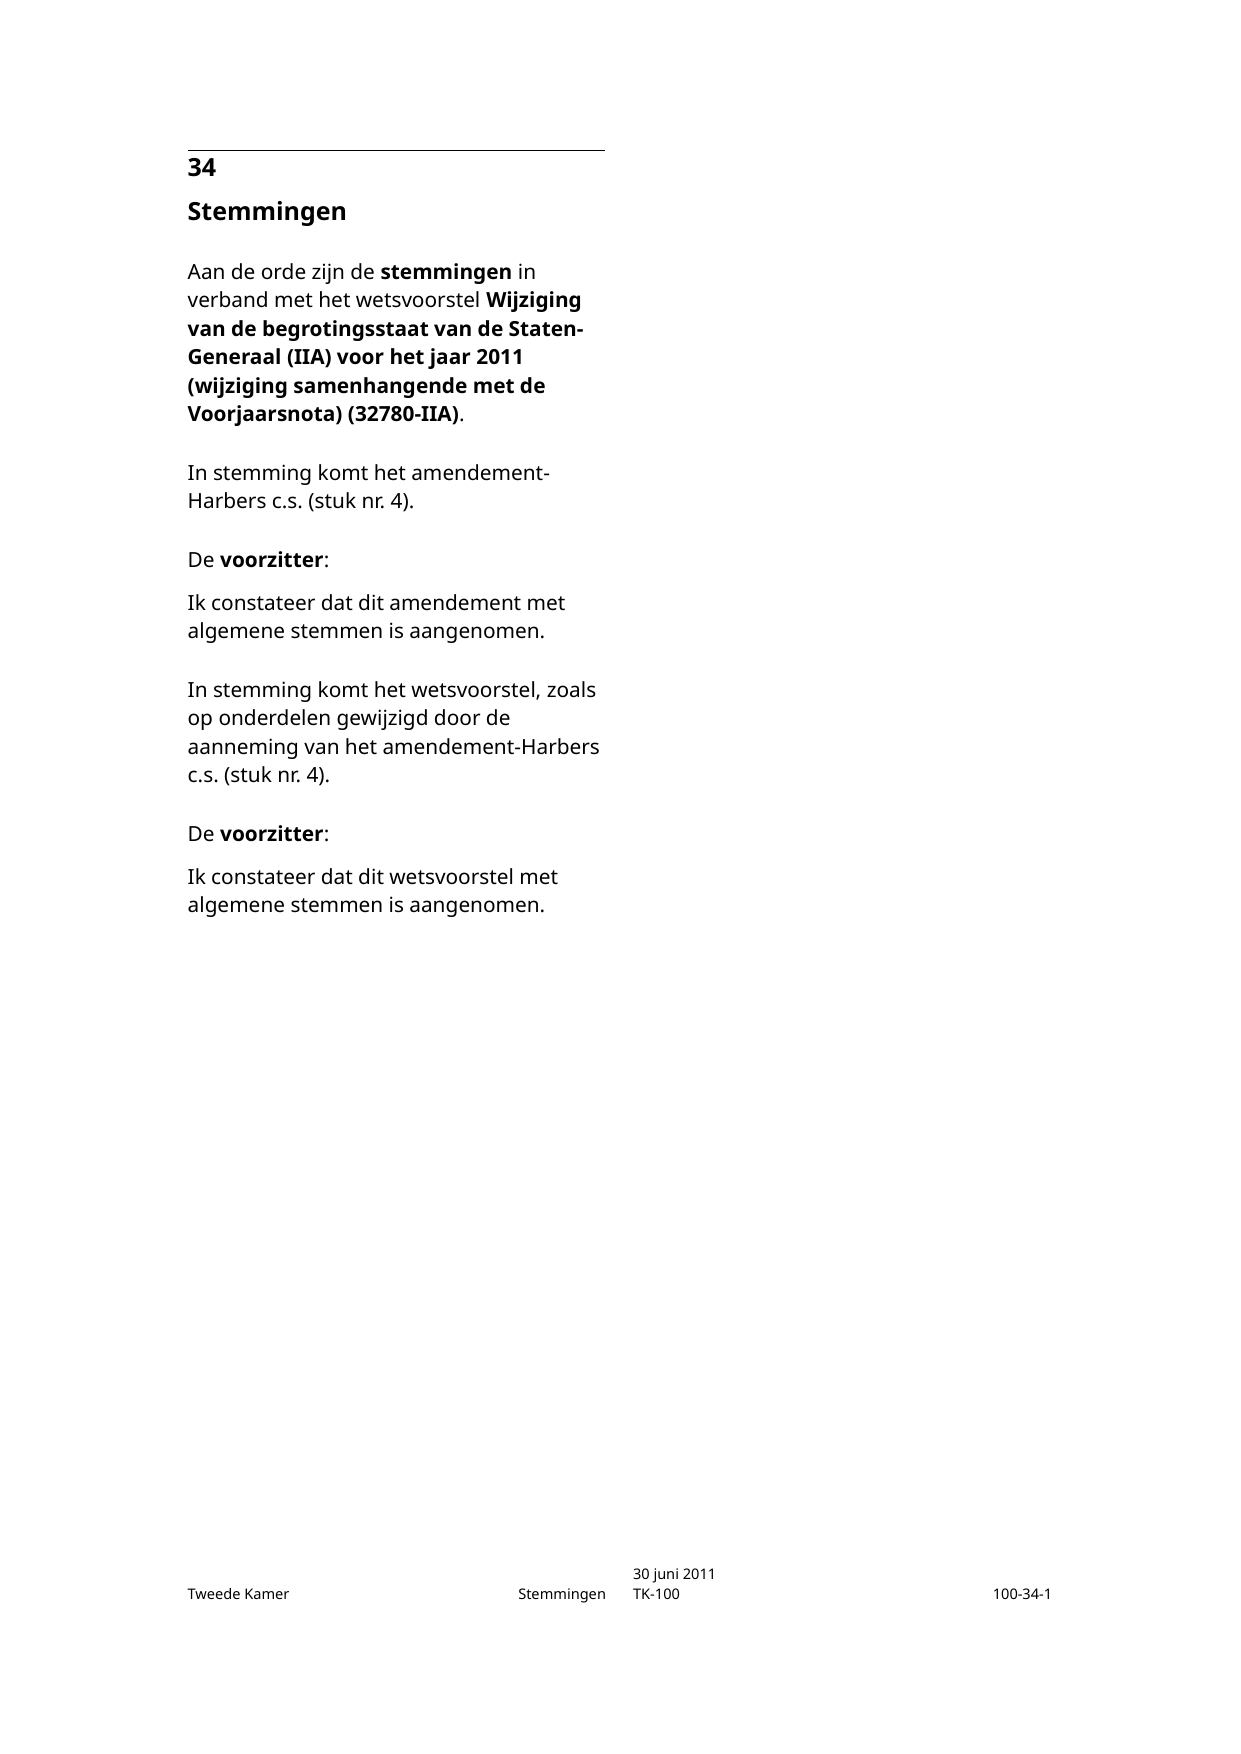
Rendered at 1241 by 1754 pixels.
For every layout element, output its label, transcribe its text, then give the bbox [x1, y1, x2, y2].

text Ik constateer dat dit wetsvoorstel met algemene stemmen is aangenomen. [187, 862, 605, 919]
text De voorzitter: [187, 819, 605, 847]
text In stemming komt het wetsvoorstel, zoals op onderdelen gewijzigd door de aanneming van het amendement-Harbers c.s. (stuk nr. 4). [187, 675, 605, 789]
text Aan de orde zijn de stemmingen in verband met het wetsvoorstel Wijziging van de begrotingsstaat van de Staten-Generaal (IIA) voor het jaar 2011 (wijziging samenhangende met de Voorjaarsnota) (32780-IIA). [187, 257, 605, 428]
text 34 [187, 151, 605, 184]
text Ik constateer dat dit amendement met algemene stemmen is aangenomen. [187, 588, 605, 645]
text In stemming komt het amendement-Harbers c.s. (stuk nr. 4). [187, 458, 605, 515]
text Stemmingen [187, 193, 605, 227]
text De voorzitter: [187, 545, 605, 573]
